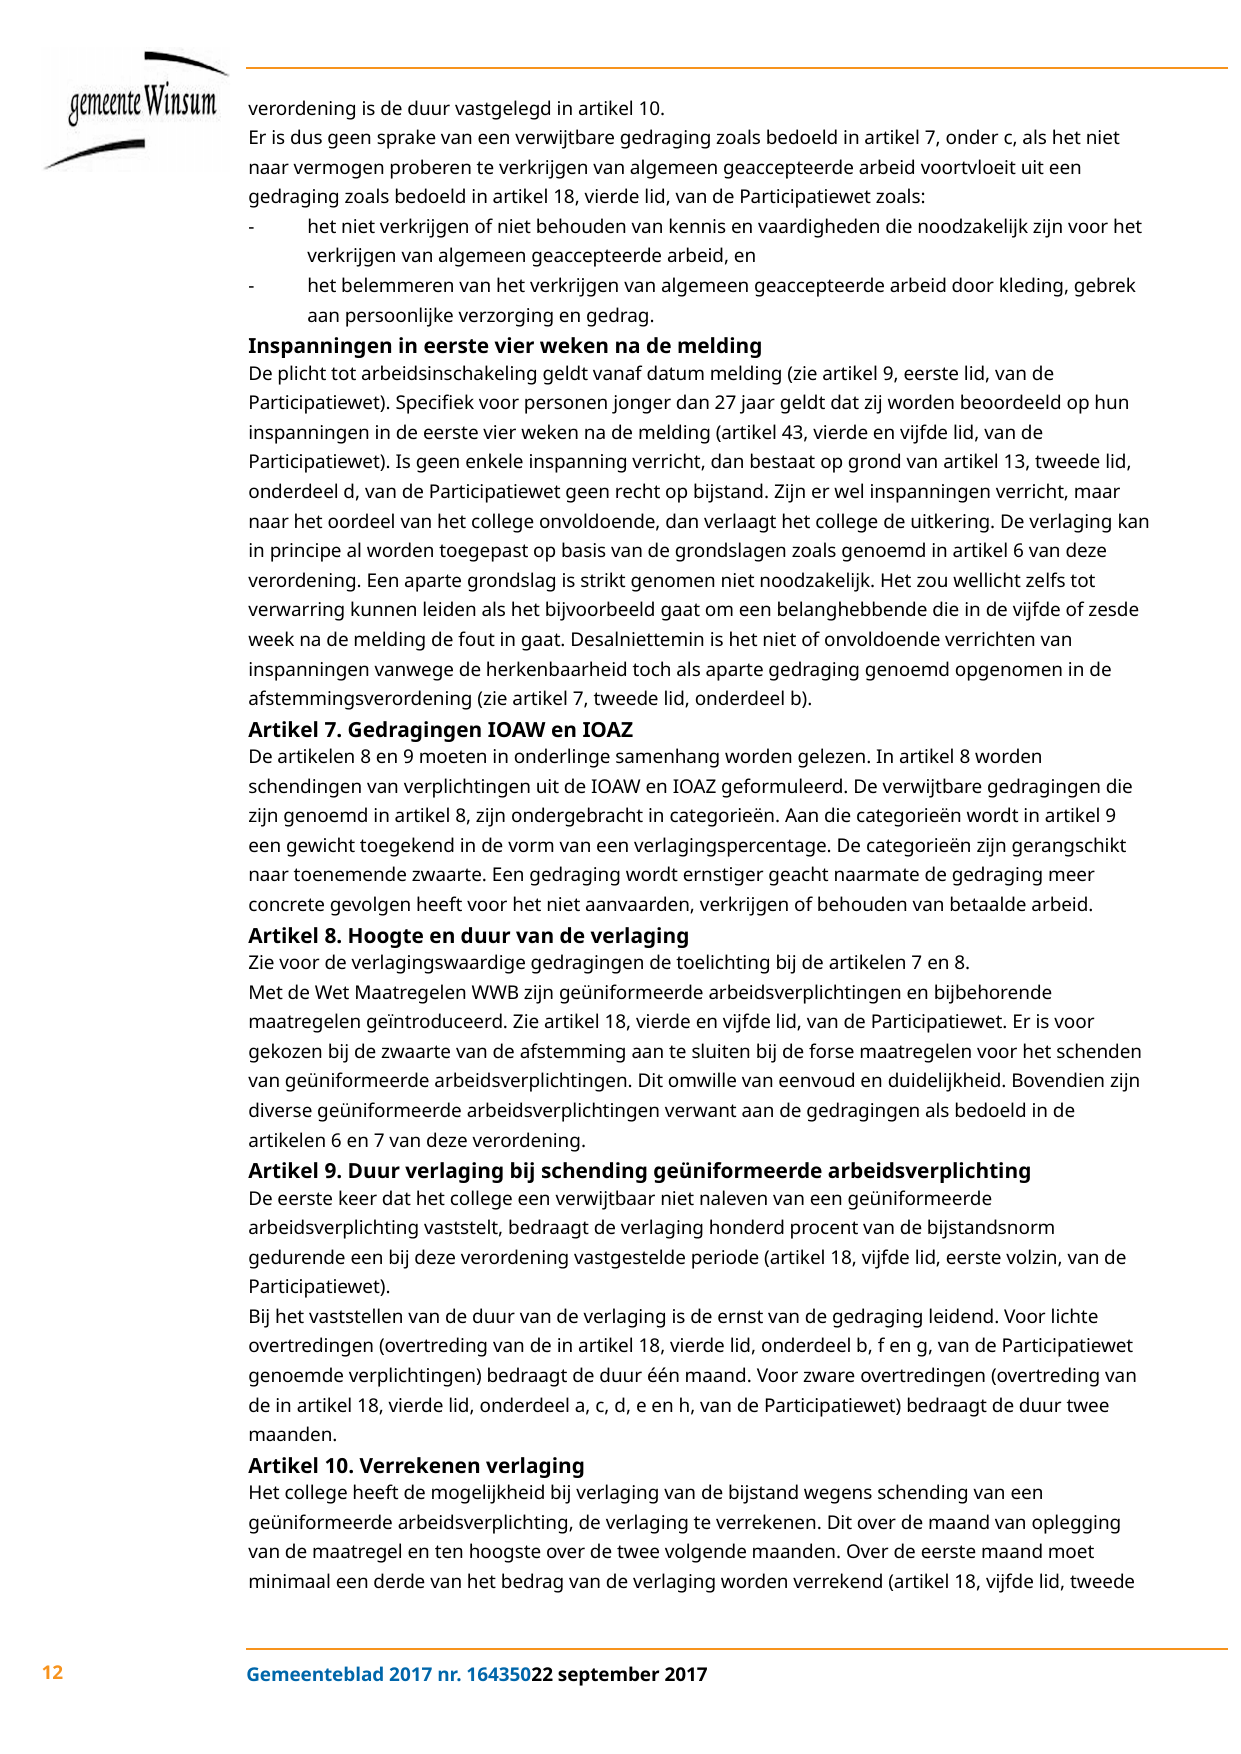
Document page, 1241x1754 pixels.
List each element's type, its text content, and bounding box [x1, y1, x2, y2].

text De eerste keer dat het college een verwijtbaar niet naleven van een geüniformeerde arbeidsverplichting vaststelt, bedraagt de verlaging honderd procent van de bijstandsnorm gedurende een bij deze verordening vastgestelde periode (artikel 18, vijfde lid, eerste volzin, van de Participatiewet). [248, 1185, 1152, 1299]
text Artikel 10. Verrekenen verlaging [248, 1451, 1152, 1479]
list het niet verkrijgen of niet behouden van kennis en vaardigheden die noodzakelijk zijn voor het verkrijgen van algemeen geaccepteerde arbeid, en [248, 213, 1152, 268]
text Artikel 8. Hoogte en duur van de verlaging [248, 921, 1152, 949]
picture [41, 47, 231, 172]
text Artikel 7. Gedragingen IOAW en IOAZ [248, 715, 1152, 743]
text Zie voor de verlagingswaardige gedragingen de toelichting bij de artikelen 7 en 8. [248, 949, 1152, 975]
text Artikel 9. Duur verlaging bij schending geüniformeerde arbeidsverplichting [248, 1156, 1152, 1185]
text Met de Wet Maatregelen WWB zijn geüniformeerde arbeidsverplichtingen en bijbehorende maatregelen geïntroduceerd. Zie artikel 18, vierde en vijfde lid, van de Participatiewet. Er is voor gekozen bij de zwaarte van de afstemming aan te sluiten bij de forse maatregelen voor het schenden van geüniformeerde arbeidsverplichtingen. Dit omwille van eenvoud en duidelijkheid. Bovendien zijn diverse geüniformeerde arbeidsverplichtingen verwant aan de gedragingen als bedoeld in de artikelen 6 en 7 van deze verordening. [248, 979, 1152, 1152]
text Er is dus geen sprake van een verwijtbare gedraging zoals bedoeld in artikel 7, onder c, als het niet naar vermogen proberen te verkrijgen van algemeen geaccepteerde arbeid voortvloeit uit een gedraging zoals bedoeld in artikel 18, vierde lid, van de Participatiewet zoals: [248, 124, 1152, 209]
text Bij het vaststellen van de duur van de verlaging is de ernst van de gedraging leidend. Voor lichte overtredingen (overtreding van de in artikel 18, vierde lid, onderdeel b, f en g, van de Participatiewet genoemde verplichtingen) bedraagt de duur één maand. Voor zware overtredingen (overtreding van de in artikel 18, vierde lid, onderdeel a, c, d, e en h, van de Participatiewet) bedraagt de duur twee maanden. [248, 1303, 1152, 1447]
text De artikelen 8 en 9 moeten in onderlinge samenhang worden gelezen. In artikel 8 worden schendingen van verplichtingen uit de IOAW en IOAZ geformuleerd. De verwijtbare gedragingen die zijn genoemd in artikel 8, zijn ondergebracht in categorieën. Aan die categorieën wordt in artikel 9 een gewicht toegekend in de vorm van een verlagingspercentage. De categorieën zijn gerangschikt naar toenemende zwaarte. Een gedraging wordt ernstiger geacht naarmate de gedraging meer concrete gevolgen heeft voor het niet aanvaarden, verkrijgen of behouden van betaalde arbeid. [248, 743, 1152, 917]
text Het college heeft de mogelijkheid bij verlaging van de bijstand wegens schending van een geüniformeerde arbeidsverplichting, de verlaging te verrekenen. Dit over de maand van oplegging van de maatregel en ten hoogste over de twee volgende maanden. Over de eerste maand moet minimaal een derde van het bedrag van de verlaging worden verrekend (artikel 18, vijfde lid, tweede [248, 1479, 1152, 1594]
text Inspanningen in eerste vier weken na de melding [248, 331, 1152, 360]
list het belemmeren van het verkrijgen van algemeen geaccepteerde arbeid door kleding, gebrek aan persoonlijke verzorging en gedrag. [248, 272, 1152, 328]
text verordening is de duur vastgelegd in artikel 10. [248, 95, 1152, 121]
text week na de melding de fout in gaat. Desalniettemin is het niet of onvoldoende verrichten van inspanningen vanwege de herkenbaarheid toch als aparte gedraging genoemd opgenomen in de afstemmingsverordening (zie artikel 7, tweede lid, onderdeel b). [248, 626, 1152, 711]
text De plicht tot arbeidsinschakeling geldt vanaf datum melding (zie artikel 9, eerste lid, van de Participatiewet). Specifiek voor personen jonger dan 27 jaar geldt dat zij worden beoordeeld op hun inspanningen in de eerste vier weken na de melding (artikel 43, vierde en vijfde lid, van de Participatiewet). Is geen enkele inspanning verricht, dan bestaat op grond van artikel 13, tweede lid, onderdeel d, van de Participatiewet geen recht op bijstand. Zijn er wel inspanningen verricht, maar naar het oordeel van het college onvoldoende, dan verlaagt het college de uitkering. De verlaging kan in principe al worden toegepast op basis van de grondslagen zoals genoemd in artikel 6 van deze verordening. Een aparte grondslag is strikt genomen niet noodzakelijk. Het zou wellicht zelfs tot verwarring kunnen leiden als het bijvoorbeeld gaat om een belanghebbende die in de vijfde of zesde [248, 360, 1152, 622]
